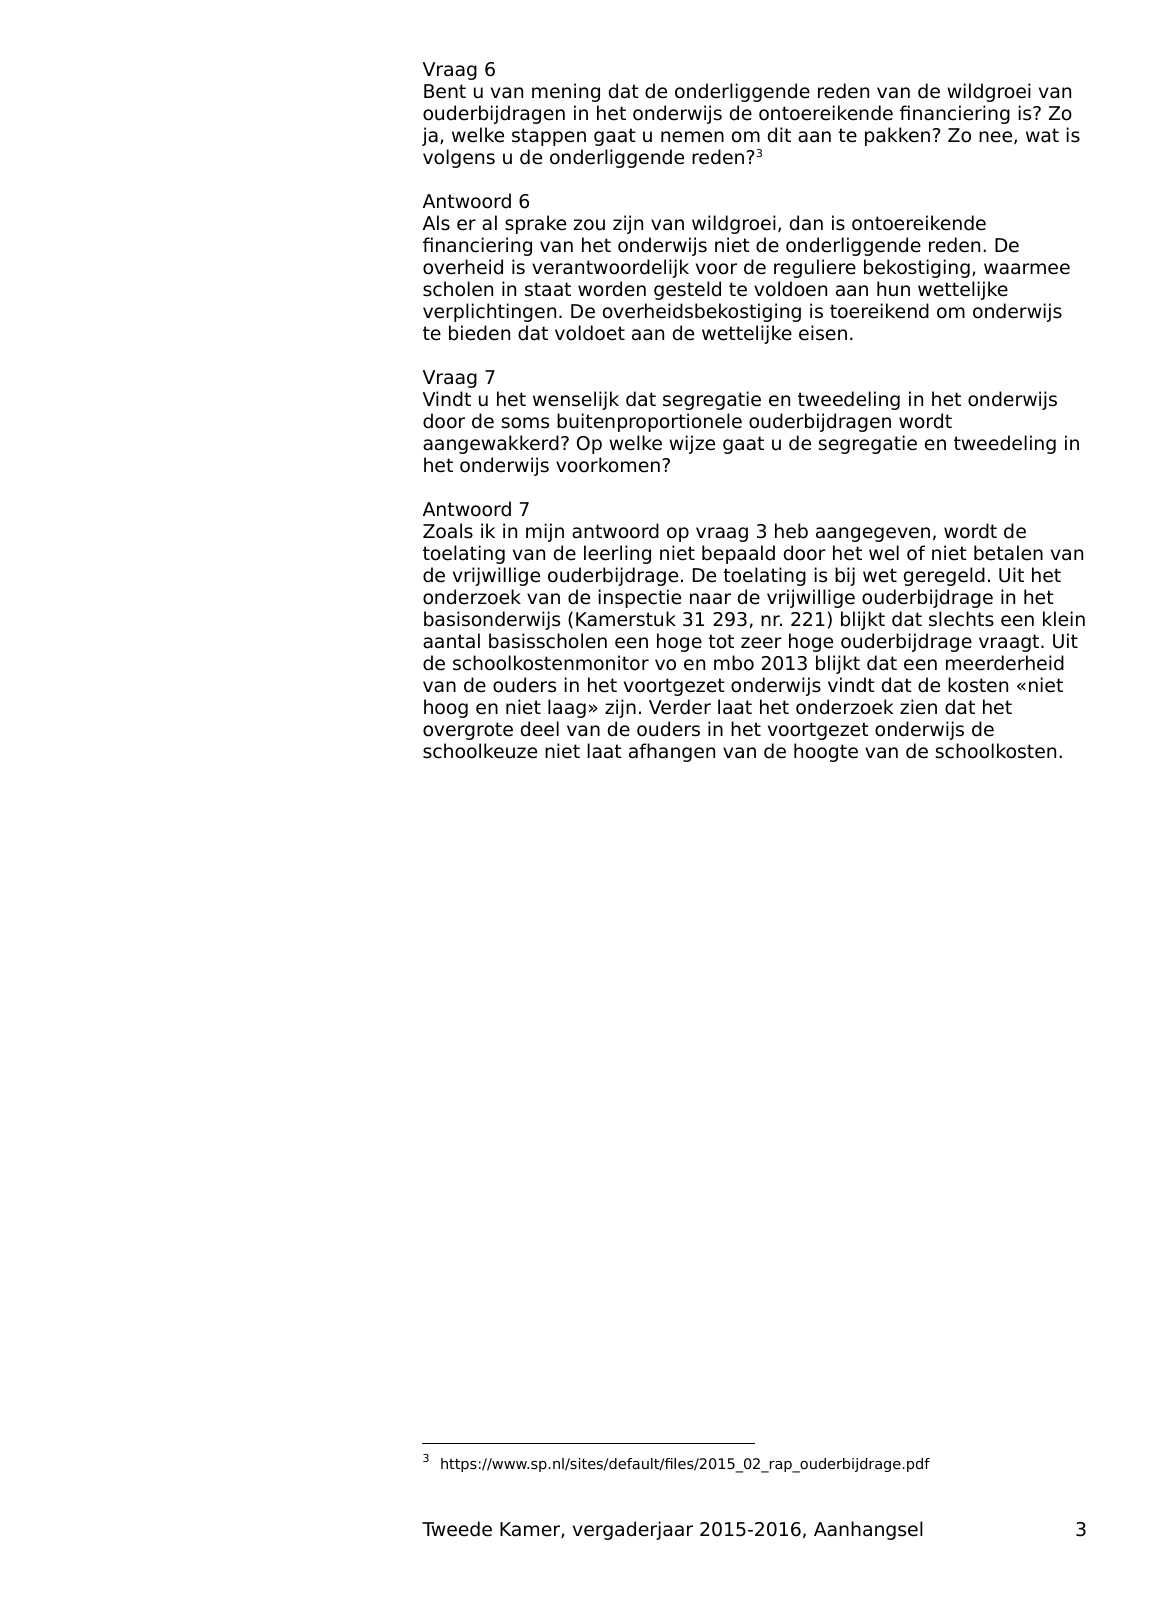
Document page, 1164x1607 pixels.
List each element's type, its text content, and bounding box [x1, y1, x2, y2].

text Antwoord 6 [422, 191, 1087, 213]
text Antwoord 7 [422, 499, 1087, 521]
text Zoals ik in mijn antwoord op vraag 3 heb aangegeven, wordt de toelating van de leerling niet bepaald door het wel of niet betalen van de vrijwillige ouderbijdrage. De toelating is bij wet geregeld. Uit het onderzoek van de inspectie naar de vrijwillige ouderbijdrage in het basisonderwijs (Kamerstuk 31 293, nr. 221) blijkt dat slechts een klein aantal basisscholen een hoge tot zeer hoge ouderbijdrage vraagt. Uit de schoolkostenmonitor vo en mbo 2013 blijkt dat een meerderheid van de ouders in het voortgezet onderwijs vindt dat de kosten «niet hoog en niet laag» zijn. Verder laat het onderzoek zien dat het overgrote deel van de ouders in het voortgezet onderwijs de schoolkeuze niet laat afhangen van de hoogte van de schoolkosten. [422, 521, 1087, 763]
text Bent u van mening dat de onderliggende reden van de wildgroei van ouderbijdragen in het onderwijs de ontoereikende financiering is? Zo ja, welke stappen gaat u nemen om dit aan te pakken? Zo nee, wat is volgens u de onderliggende reden? [422, 81, 1087, 169]
text https://www.sp.nl/sites/default/files/2015_02_rap_ouderbijdrage.pdf [422, 1452, 1087, 1474]
text Vraag 7 [422, 367, 1087, 389]
text Vindt u het wenselijk dat segregatie en tweedeling in het onderwijs door de soms buitenproportionele ouderbijdragen wordt aangewakkerd? Op welke wijze gaat u de segregatie en tweedeling in het onderwijs voorkomen? [422, 389, 1087, 477]
text Vraag 6 [422, 59, 1087, 81]
text Als er al sprake zou zijn van wildgroei, dan is ontoereikende financiering van het onderwijs niet de onderliggende reden. De overheid is verantwoordelijk voor de reguliere bekostiging, waarmee scholen in staat worden gesteld te voldoen aan hun wettelijke verplichtingen. De overheidsbekostiging is toereikend om onderwijs te bieden dat voldoet aan de wettelijke eisen. [422, 213, 1087, 345]
